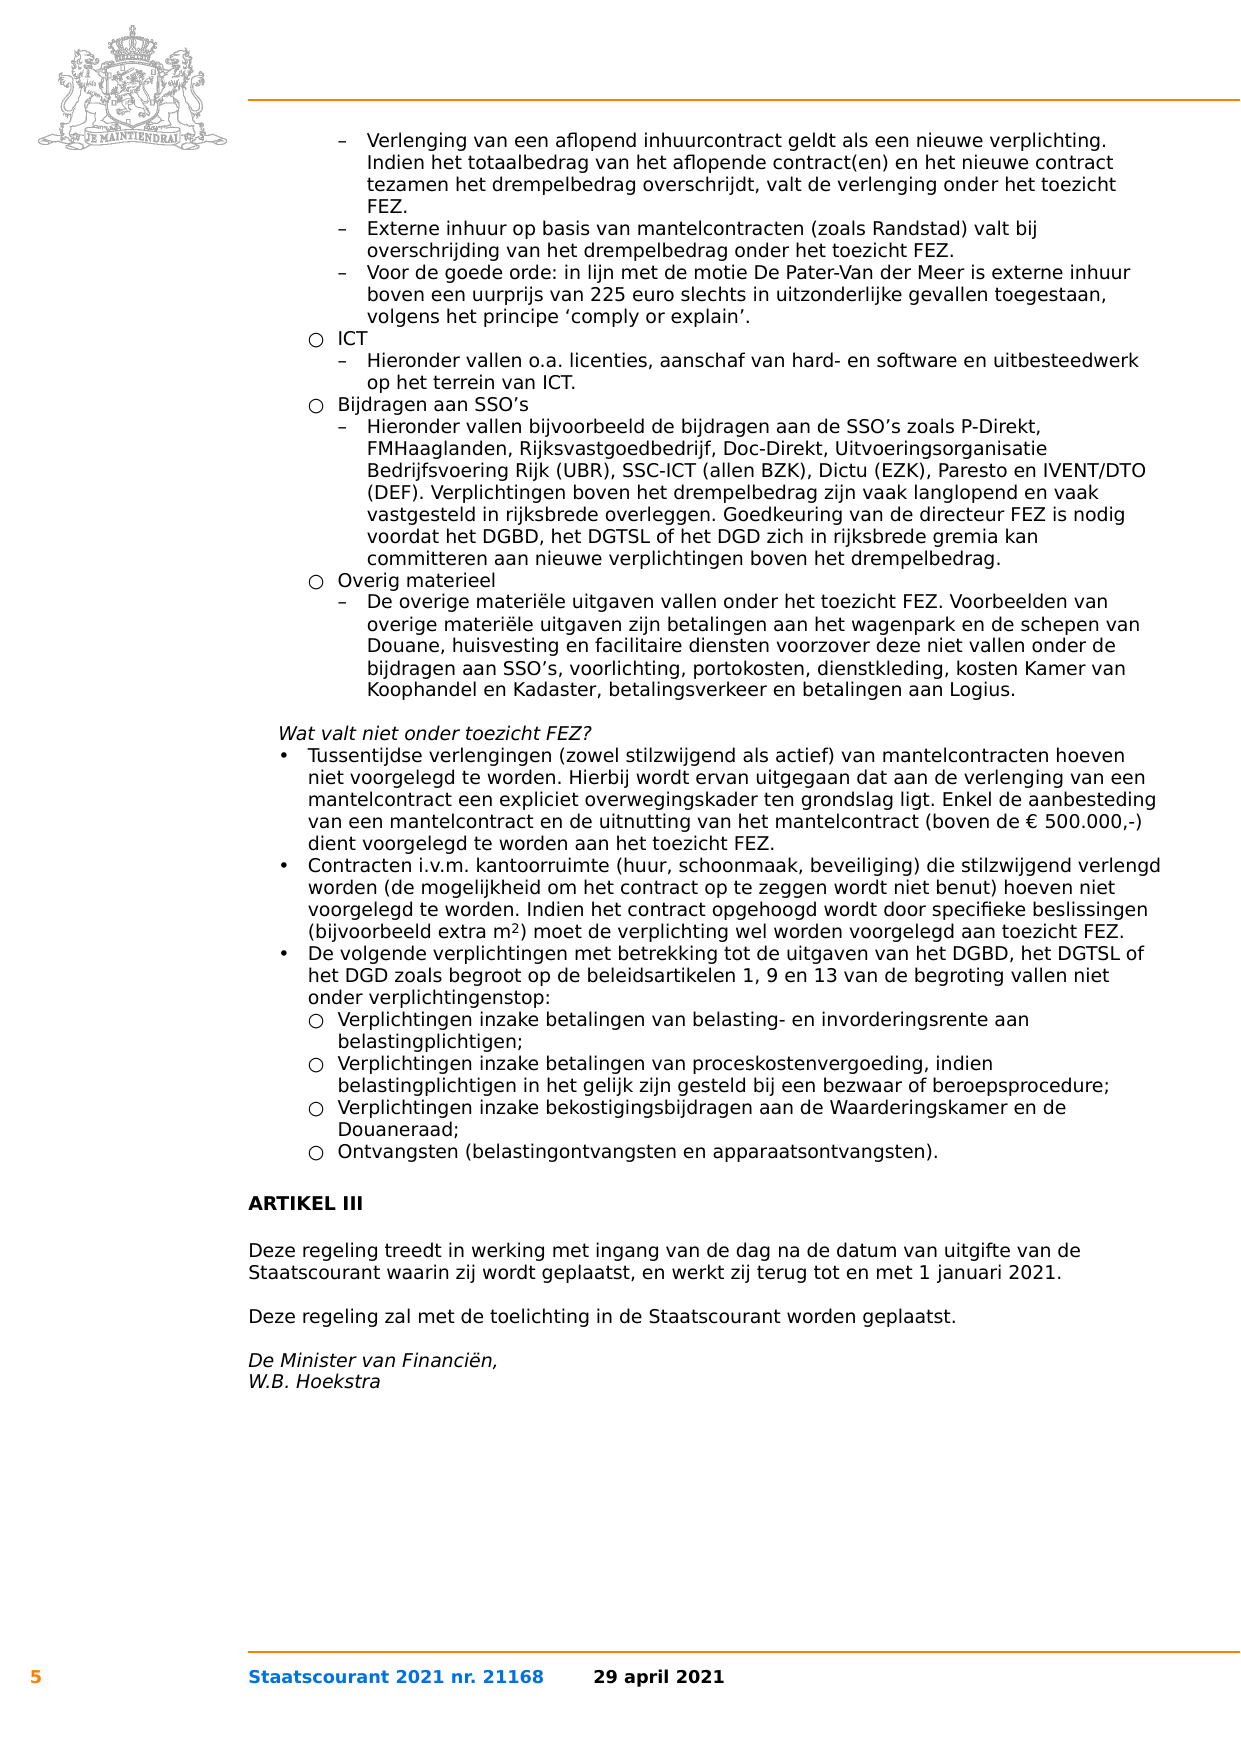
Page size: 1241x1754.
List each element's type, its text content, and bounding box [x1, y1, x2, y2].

text De Minister van Financiën, W.B. Hoekstra [248, 1349, 1163, 1393]
text • De volgende verplichtingen met betrekking tot de uitgaven van het DGBD, het DGTSL of het DGD zoals begroot op de beleidsartikelen 1, 9 en 13 van de begroting vallen niet onder verplichtingenstop: [278, 943, 1163, 1009]
text ○ Verplichtingen inzake betalingen van belasting- en invorderingsrente aan belastingplichtigen; [308, 1009, 1163, 1053]
text • Contracten i.v.m. kantoorruimte (huur, schoonmaak, beveiliging) die stilzwijgend verlengd worden (de mogelijkheid om het contract op te zeggen wordt niet benut) hoeven niet voorgelegd te worden. Indien het contract opgehoogd wordt door specifieke beslissingen (bijvoorbeeld extra m2) moet de verplichting wel worden voorgelegd aan toezicht FEZ. [278, 855, 1163, 943]
text ○ Overig materieel [308, 569, 1163, 591]
text Deze regeling treedt in werking met ingang van de dag na de datum van uitgifte van de Staatscourant waarin zij wordt geplaatst, en werkt zij terug tot en met 1 januari 2021. [248, 1240, 1163, 1284]
picture [38, 25, 227, 150]
subtitle ARTIKEL III [248, 1193, 1163, 1215]
text – Externe inhuur op basis van mantelcontracten (zoals Randstad) valt bij overschrijding van het drempelbedrag onder het toezicht FEZ. [337, 218, 1163, 262]
text – Verlenging van een aflopend inhuurcontract geldt als een nieuwe verplichting. Indien het totaalbedrag van het aflopende contract(en) en het nieuwe contract tezamen het drempelbedrag overschrijdt, valt de verlenging onder het toezicht FEZ. [337, 130, 1163, 218]
text Deze regeling zal met de toelichting in de Staatscourant worden geplaatst. [248, 1306, 1163, 1328]
text – De overige materiële uitgaven vallen onder het toezicht FEZ. Voorbeelden van overige materiële uitgaven zijn betalingen aan het wagenpark en de schepen van Douane, huisvesting en facilitaire diensten voorzover deze niet vallen onder de bijdragen aan SSO’s, voorlichting, portokosten, dienstkleding, kosten Kamer van Koophandel en Kadaster, betalingsverkeer en betalingen aan Logius. [337, 591, 1163, 701]
text ○ ICT [308, 328, 1163, 350]
text – Voor de goede orde: in lijn met de motie De Pater-Van der Meer is externe inhuur boven een uurprijs van 225 euro slechts in uitzonderlijke gevallen toegestaan, volgens het principe ‘comply or explain’. [337, 262, 1163, 328]
text ○ Bijdragen aan SSO’s [308, 394, 1163, 416]
text – Hieronder vallen bijvoorbeeld de bijdragen aan de SSO’s zoals P-Direkt, FMHaaglanden, Rijksvastgoedbedrijf, Doc-Direkt, Uitvoeringsorganisatie Bedrijfsvoering Rijk (UBR), SSC-ICT (allen BZK), Dictu (EZK), Paresto en IVENT/DTO (DEF). Verplichtingen boven het drempelbedrag zijn vaak langlopend en vaak vastgesteld in rijksbrede overleggen. Goedkeuring van de directeur FEZ is nodig voordat het DGBD, het DGTSL of het DGD zich in rijksbrede gremia kan committeren aan nieuwe verplichtingen boven het drempelbedrag. [337, 416, 1163, 569]
text ○ Ontvangsten (belastingontvangsten en apparaatsontvangsten). [308, 1141, 1163, 1163]
text – Hieronder vallen o.a. licenties, aanschaf van hard- en software en uitbesteedwerk op het terrein van ICT. [337, 350, 1163, 394]
text ○ Verplichtingen inzake bekostigingsbijdragen aan de Waarderingskamer en de Douaneraad; [308, 1097, 1163, 1141]
subtitle Wat valt niet onder toezicht FEZ? [278, 723, 1163, 745]
text • Tussentijdse verlengingen (zowel stilzwijgend als actief) van mantelcontracten hoeven niet voorgelegd te worden. Hierbij wordt ervan uitgegaan dat aan de verlenging van een mantelcontract een expliciet overwegingskader ten grondslag ligt. Enkel de aanbesteding van een mantelcontract en de uitnutting van het mantelcontract (boven de € 500.000,-) dient voorgelegd te worden aan het toezicht FEZ. [278, 745, 1163, 855]
text ○ Verplichtingen inzake betalingen van proceskostenvergoeding, indien belastingplichtigen in het gelijk zijn gesteld bij een bezwaar of beroepsprocedure; [308, 1053, 1163, 1097]
